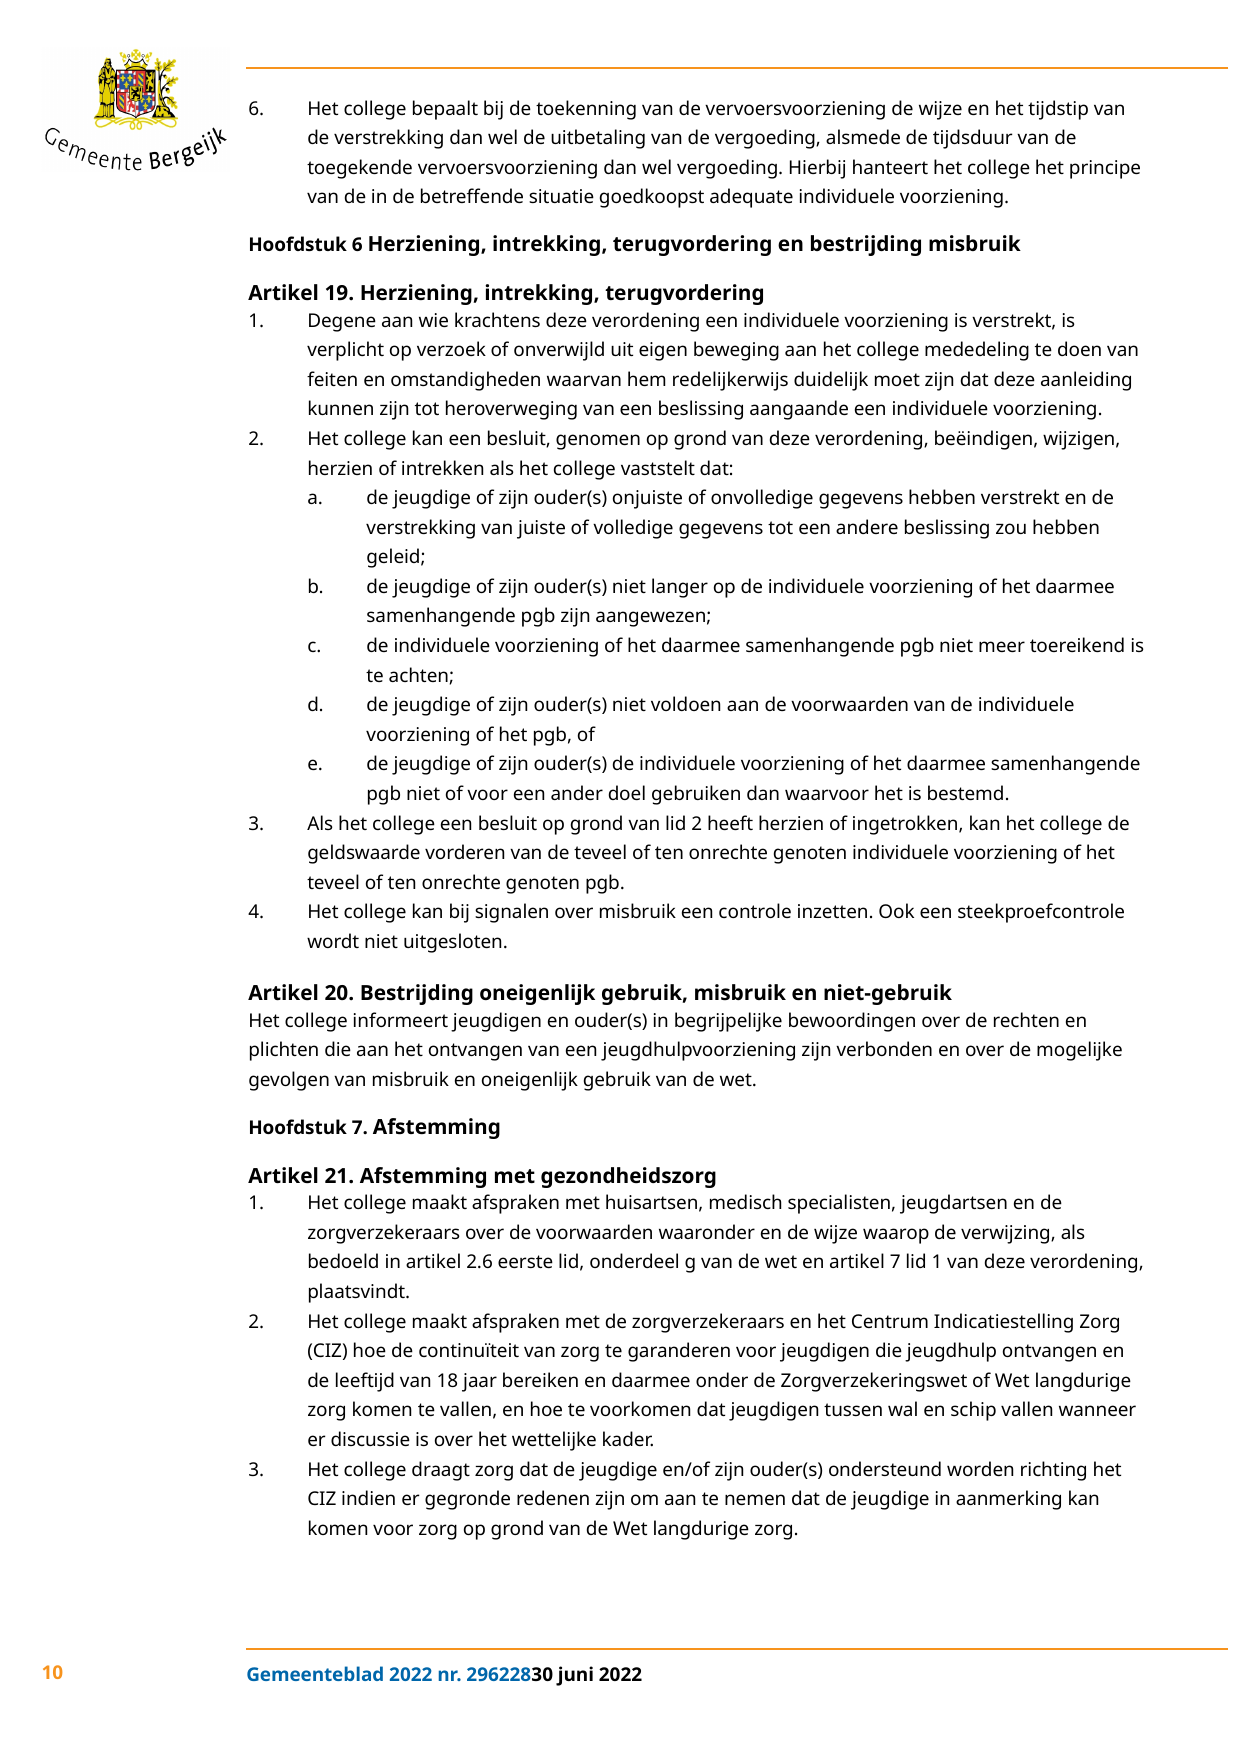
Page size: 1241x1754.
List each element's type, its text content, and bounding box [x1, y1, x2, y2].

list de jeugdige of zijn ouder(s) onjuiste of onvolledige gegevens hebben verstrekt en de verstrekking van juiste of volledige gegevens tot een andere beslissing zou hebben geleid; [307, 484, 1152, 569]
text Het college informeert jeugdigen en ouder(s) in begrijpelijke bewoordingen over de rechten en plichten die aan het ontvangen van een jeugdhulpvoorziening zijn verbonden en over de mogelijke gevolgen van misbruik en oneigenlijk gebruik van de wet. [248, 1007, 1152, 1092]
text Artikel 21. Afstemming met gezondheidszorg [248, 1161, 1152, 1189]
list Het college maakt afspraken met de zorgverzekeraars en het Centrum Indicatiestelling Zorg (CIZ) hoe de continuïteit van zorg te garanderen voor jeugdigen die jeugdhulp ontvangen en de leeftijd van 18 jaar bereiken en daarmee onder de Zorgverzekeringswet of Wet langdurige zorg komen te vallen, en hoe te voorkomen dat jeugdigen tussen wal en schip vallen wanneer er discussie is over het wettelijke kader. [248, 1308, 1152, 1452]
list de jeugdige of zijn ouder(s) niet voldoen aan de voorwaarden van de individuele voorziening of het pgb, of [307, 691, 1152, 747]
list de individuele voorziening of het daarmee samenhangende pgb niet meer toereikend is te achten; [307, 632, 1152, 688]
list Het college kan een besluit, genomen op grond van deze verordening, beëindigen, wijzigen, herzien of intrekken als het college vaststelt dat: [248, 425, 1152, 481]
list de jeugdige of zijn ouder(s) de individuele voorziening of het daarmee samenhangende pgb niet of voor een ander doel gebruiken dan waarvoor het is bestemd. [307, 751, 1152, 806]
text Hoofdstuk 7. Afstemming [248, 1112, 1152, 1140]
list Het college bepaalt bij de toekenning van de vervoersvoorziening de wijze en het tijdstip van de verstrekking dan wel de uitbetaling van de vergoeding, alsmede de tijdsduur van de toegekende vervoersvoorziening dan wel vergoeding. Hierbij hanteert het college het principe van de in de betreffende situatie goedkoopst adequate individuele voorziening. [248, 95, 1152, 209]
list Het college kan bij signalen over misbruik een controle inzetten. Ook een steekproefcontrole wordt niet uitgesloten. [248, 898, 1152, 954]
text Artikel 20. Bestrijding oneigenlijk gebruik, misbruik en niet-gebruik [248, 978, 1152, 1007]
list Het college draagt zorg dat de jeugdige en/of zijn ouder(s) ondersteund worden richting het CIZ indien er gegronde redenen zijn om aan te nemen dat de jeugdige in aanmerking kan komen voor zorg op grond van de Wet langdurige zorg. [248, 1456, 1152, 1541]
list Als het college een besluit op grond van lid 2 heeft herzien of ingetrokken, kan het college de geldswaarde vorderen van de teveel of ten onrechte genoten individuele voorziening of het teveel of ten onrechte genoten pgb. [248, 810, 1152, 895]
list Degene aan wie krachtens deze verordening een individuele voorziening is verstrekt, is verplicht op verzoek of onverwijld uit eigen beweging aan het college mededeling te doen van feiten en omstandigheden waarvan hem redelijkerwijs duidelijk moet zijn dat deze aanleiding kunnen zijn tot heroverweging van een beslissing aangaande een individuele voorziening. [248, 307, 1152, 421]
picture [41, 47, 231, 172]
text Hoofdstuk 6 Herziening, intrekking, terugvordering en bestrijding misbruik [248, 229, 1152, 258]
text Artikel 19. Herziening, intrekking, terugvordering [248, 278, 1152, 307]
list Het college maakt afspraken met huisartsen, medisch specialisten, jeugdartsen en de zorgverzekeraars over de voorwaarden waaronder en de wijze waarop de verwijzing, als bedoeld in artikel 2.6 eerste lid, onderdeel g van de wet en artikel 7 lid 1 van deze verordening, plaatsvindt. [248, 1189, 1152, 1304]
list de jeugdige of zijn ouder(s) niet langer op de individuele voorziening of het daarmee samenhangende pgb zijn aangewezen; [307, 573, 1152, 628]
